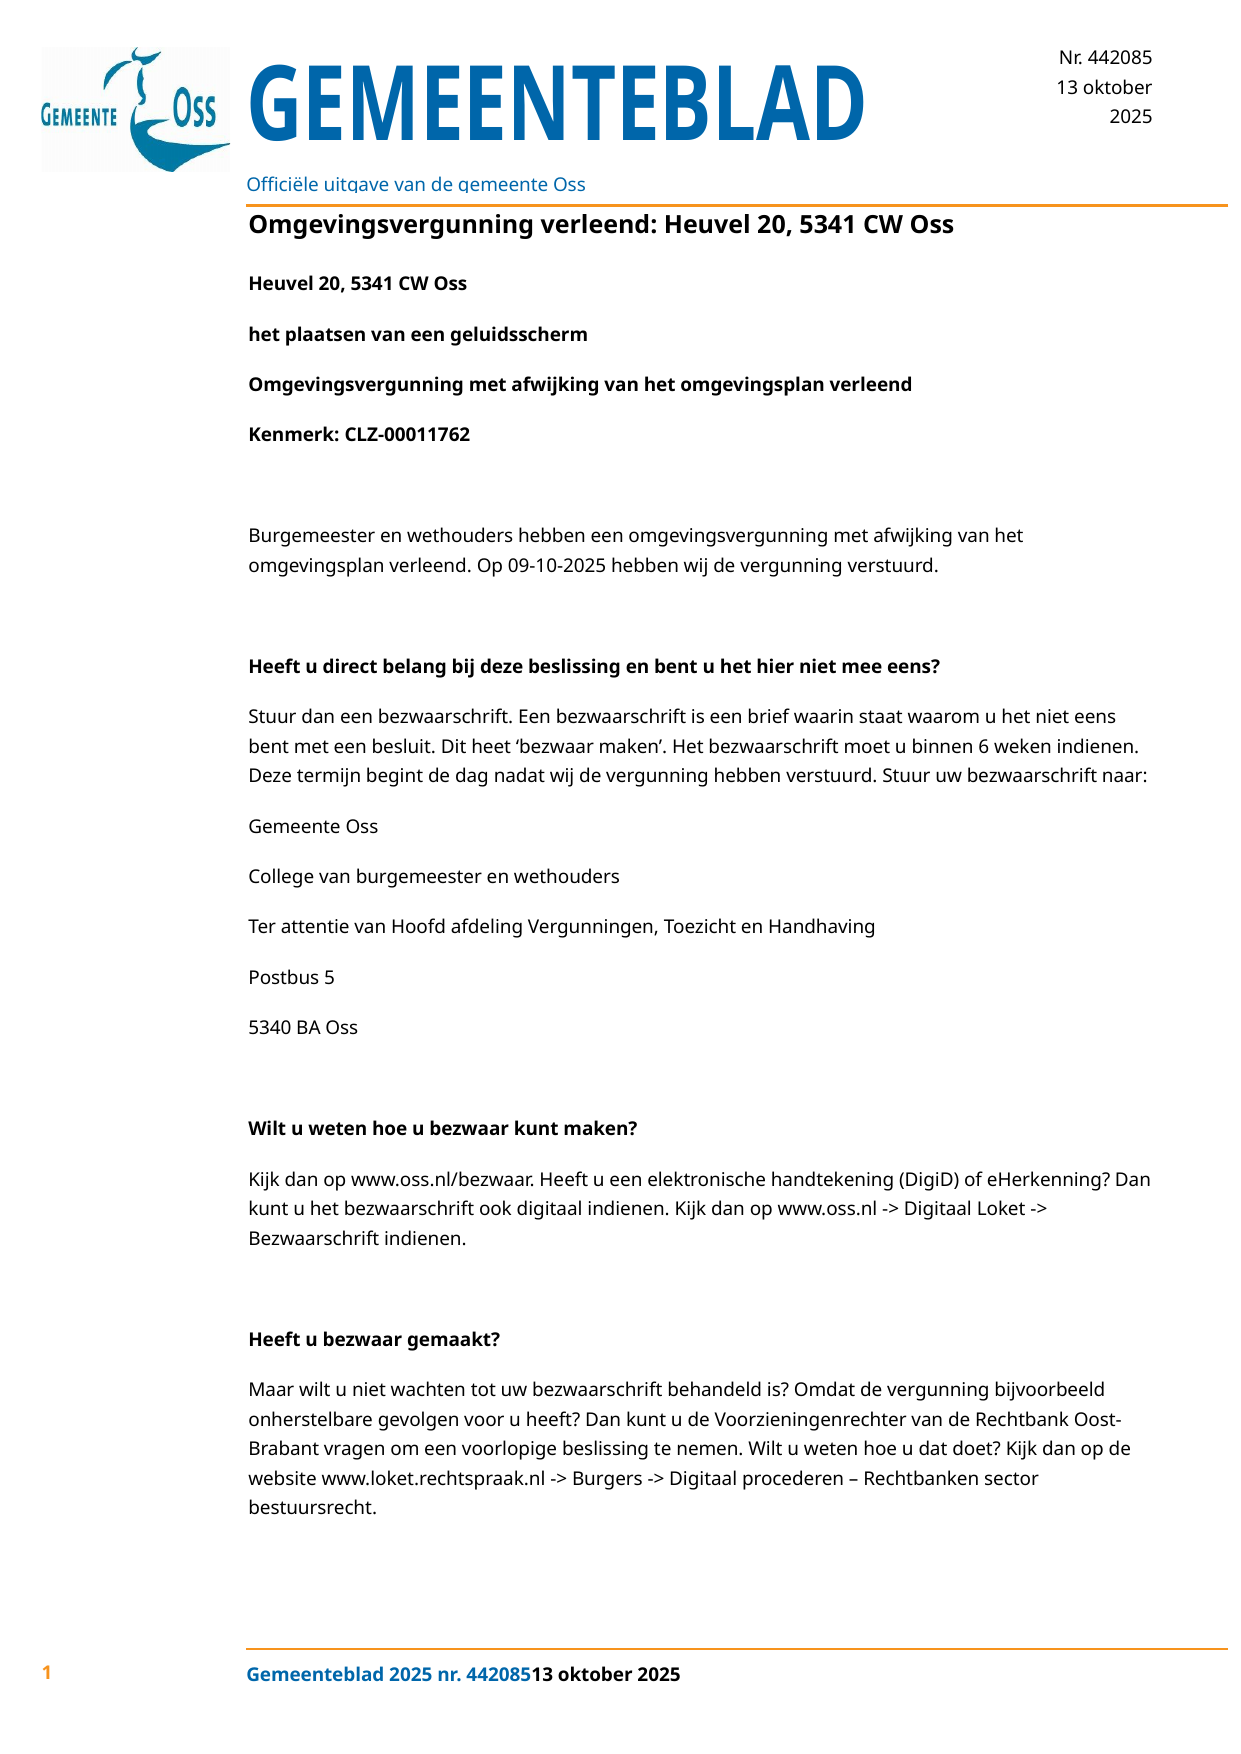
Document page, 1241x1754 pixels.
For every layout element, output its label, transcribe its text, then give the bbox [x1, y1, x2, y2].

text Burgemeester en wethouders hebben een omgevingsvergunning met afwijking van het omgevingsplan verleend. Op 09-10-2025 hebben wij de vergunning verstuurd. [248, 522, 1152, 578]
text Ter attentie van Hoofd afdeling Vergunningen, Toezicht en Handhaving [248, 914, 1152, 939]
text Omgevingsvergunning met afwijking van het omgevingsplan verleend [248, 371, 1152, 397]
text Stuur dan een bezwaarschrift. Een bezwaarschrift is een brief waarin staat waarom u het niet eens bent met een besluit. Dit heet ‘bezwaar maken’. Het bezwaarschrift moet u binnen 6 weken indienen. Deze termijn begint de dag nadat wij de vergunning hebben verstuurd. Stuur uw bezwaarschrift naar: [248, 703, 1152, 788]
text Omgevingsvergunning verleend: Heuvel 20, 5341 CW Oss [248, 207, 1152, 241]
text 5340 BA Oss [248, 1014, 1152, 1040]
text Heeft u bezwaar gemaakt? [248, 1326, 1152, 1351]
picture [41, 47, 231, 172]
text Gemeente Oss [248, 813, 1152, 838]
text Postbus 5 [248, 964, 1152, 990]
text Wilt u weten hoe u bezwaar kunt maken? [248, 1115, 1152, 1141]
text Kijk dan op www.oss.nl/bezwaar. Heeft u een elektronische handtekening (DigiD) of eHerkenning? Dan kunt u het bezwaarschrift ook digitaal indienen. Kijk dan op www.oss.nl -> Digitaal Loket -> Bezwaarschrift indienen. [248, 1166, 1152, 1251]
text Kenmerk: CLZ-00011762 [248, 422, 1152, 447]
text Heeft u direct belang bij deze beslissing en bent u het hier niet mee eens? [248, 653, 1152, 678]
text College van burgemeester en wethouders [248, 863, 1152, 889]
text Maar wilt u niet wachten tot uw bezwaarschrift behandeld is? Omdat de vergunning bijvoorbeeld onherstelbare gevolgen voor u heeft? Dan kunt u de Voorzieningenrechter van de Rechtbank Oost-Brabant vragen om een voorlopige beslissing te nemen. Wilt u weten hoe u dat doet? Kijk dan op de website www.loket.rechtspraak.nl -> Burgers -> Digitaal procederen – Rechtbanken sector bestuursrecht. [248, 1376, 1152, 1520]
text Heuvel 20, 5341 CW Oss [248, 270, 1152, 296]
text het plaatsen van een geluidsscherm [248, 321, 1152, 346]
